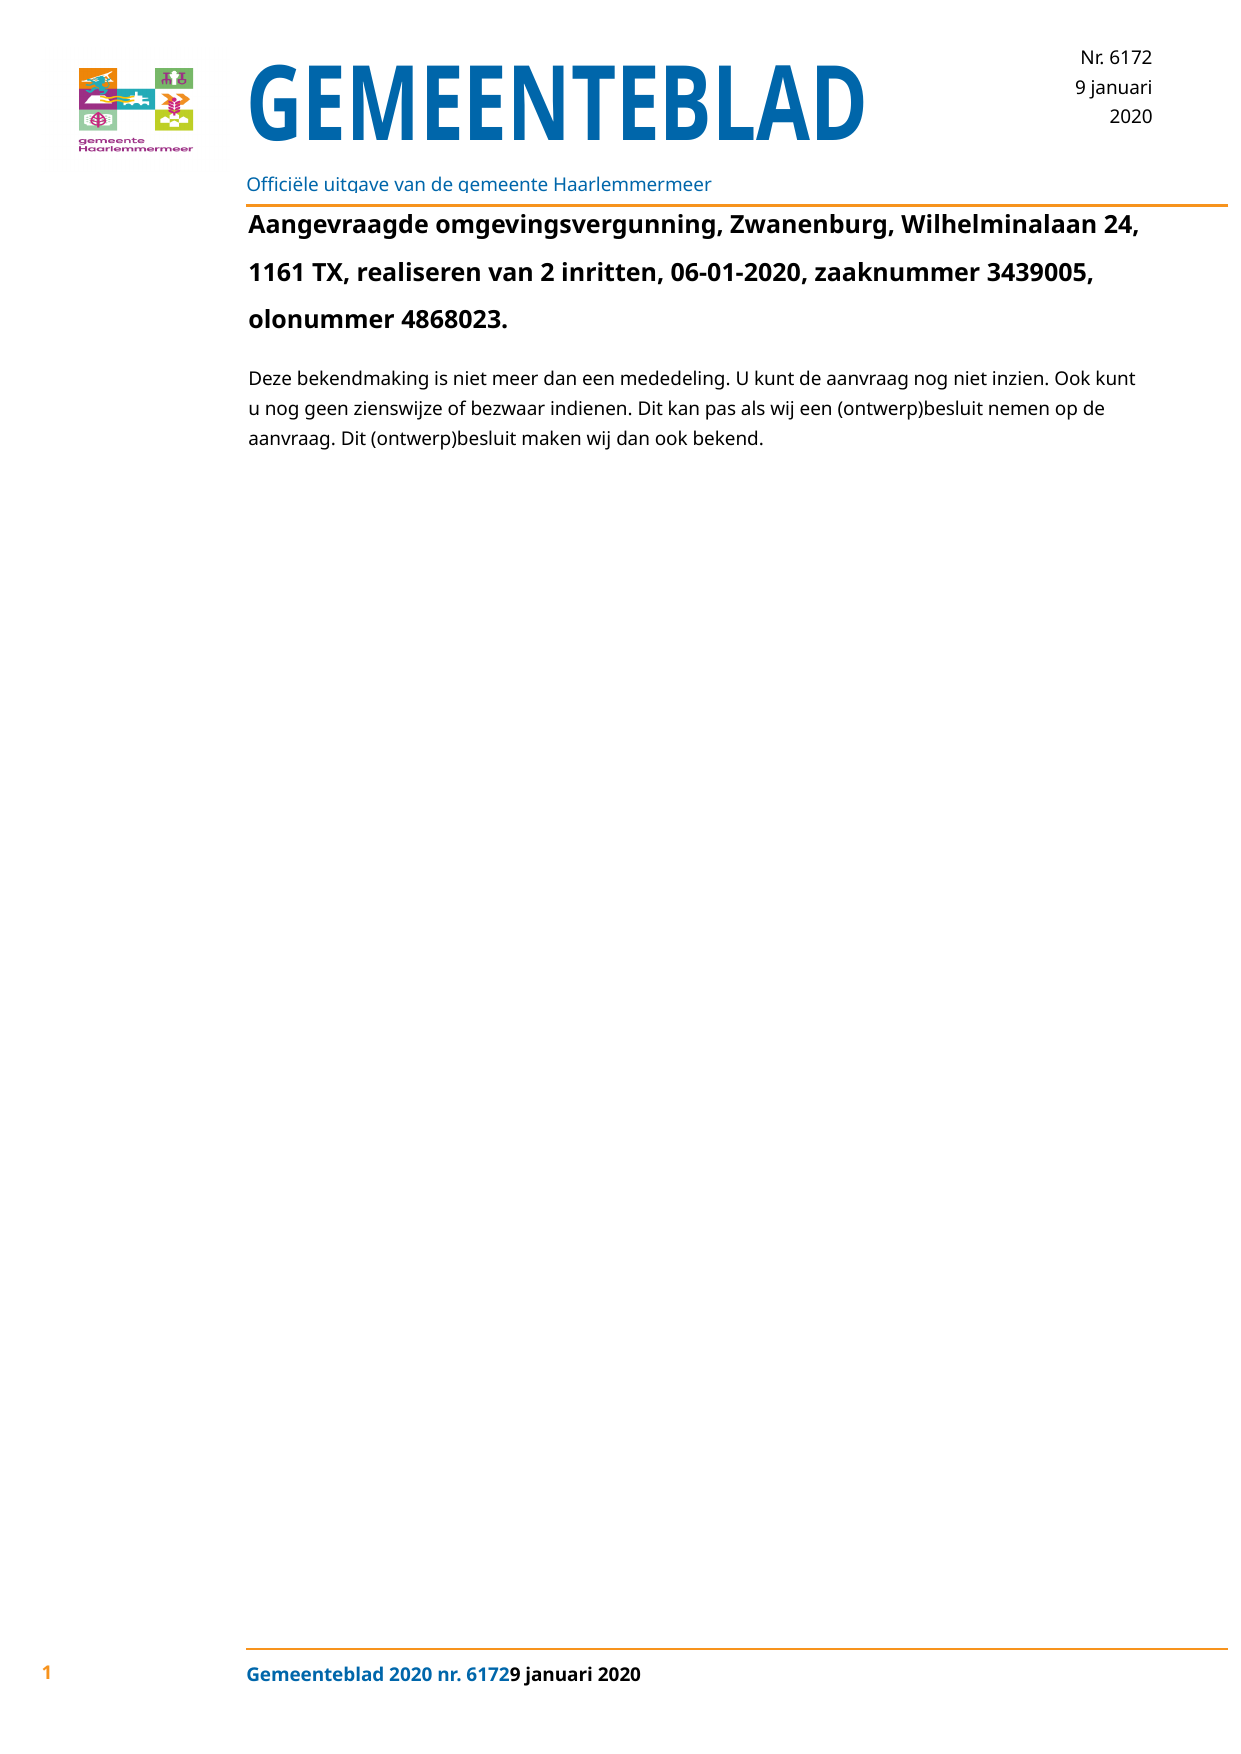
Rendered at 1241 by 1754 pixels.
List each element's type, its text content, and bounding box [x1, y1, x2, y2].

text Deze bekendmaking is niet meer dan een mededeling. U kunt de aanvraag nog niet inzien. Ook kunt u nog geen zienswijze of bezwaar indienen. Dit kan pas als wij een (ontwerp)besluit nemen op de aanvraag. Dit (ontwerp)besluit maken wij dan ook bekend. [248, 366, 1152, 450]
text Aangevraagde omgevingsvergunning, Zwanenburg, Wilhelminalaan 24, 1161 TX, realiseren van 2 inritten, 06-01-2020, zaaknummer 3439005, olonummer 4868023. [248, 207, 1152, 336]
picture [41, 47, 231, 172]
